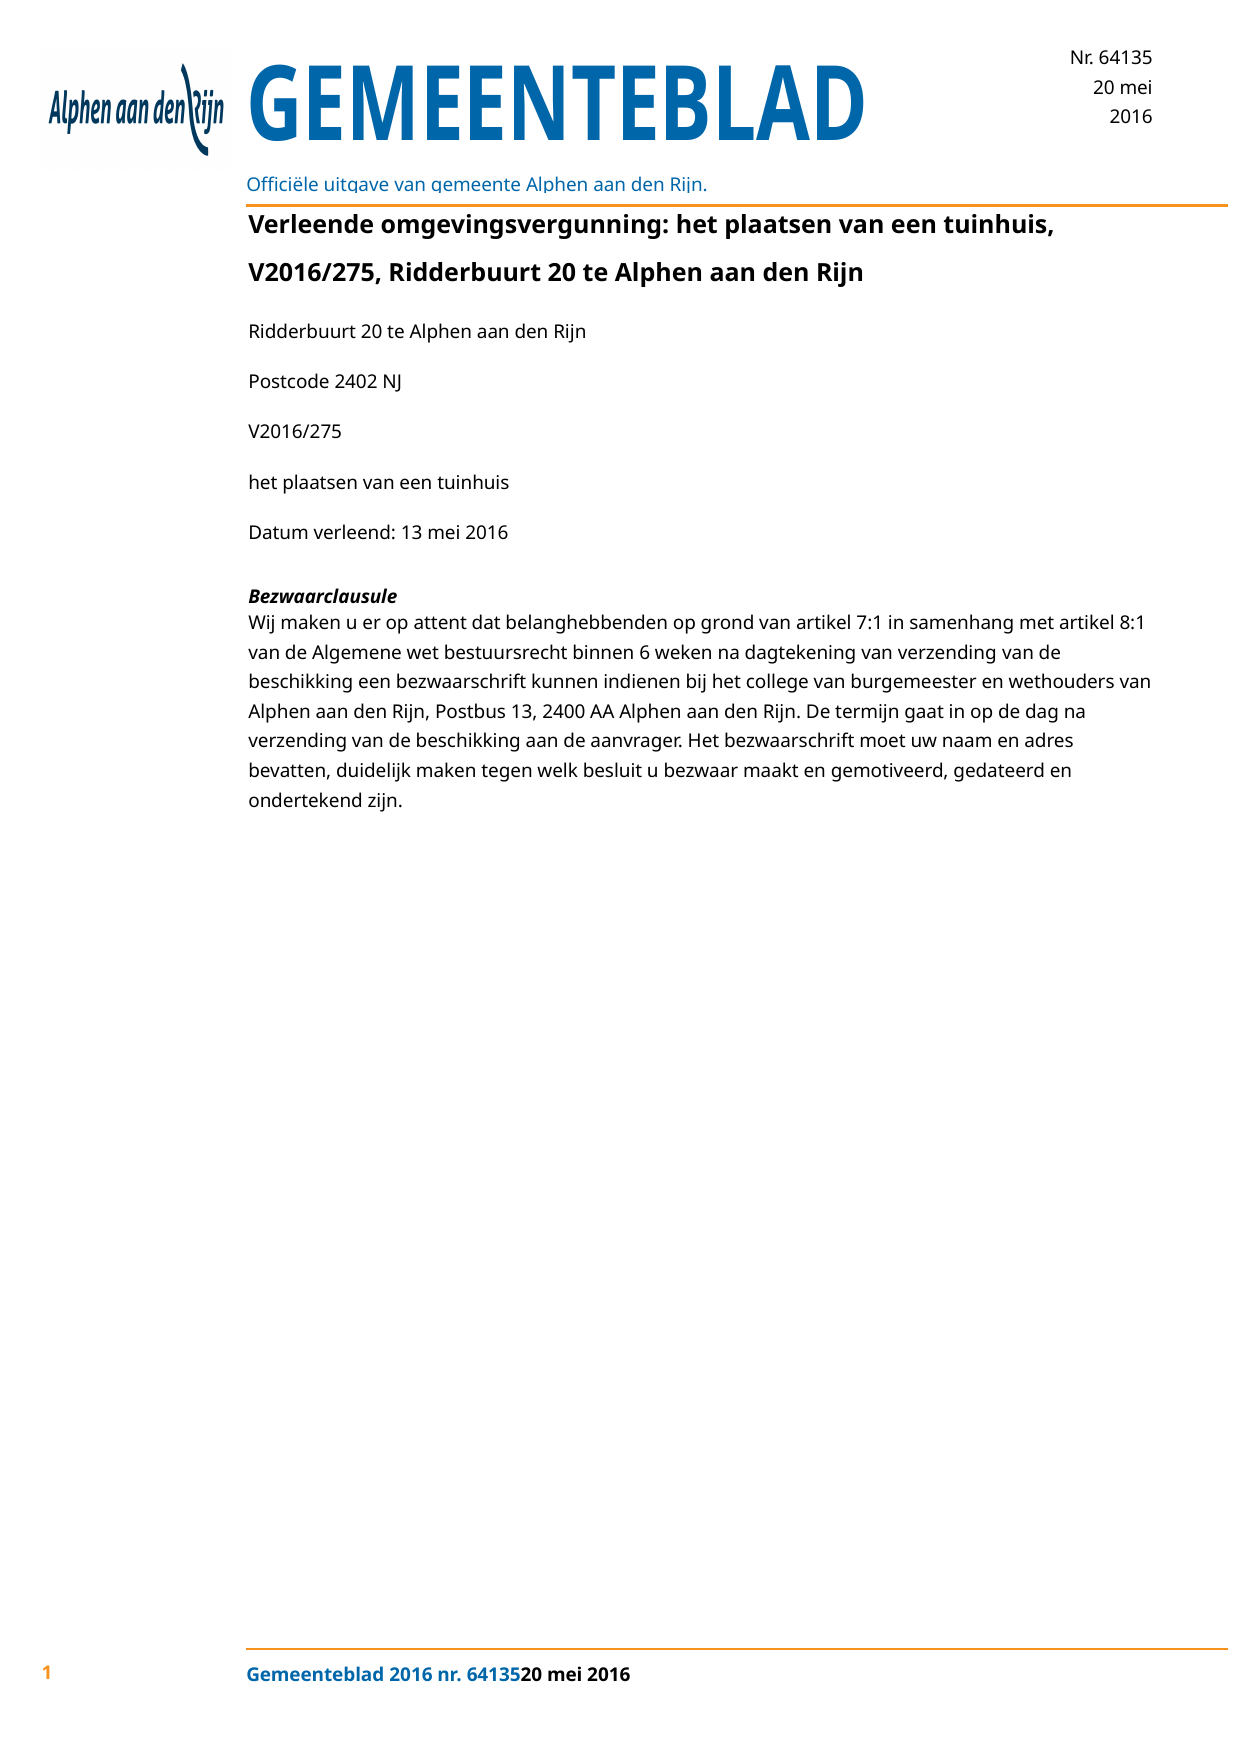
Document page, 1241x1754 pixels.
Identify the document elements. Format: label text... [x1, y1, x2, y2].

text V2016/275 [248, 419, 1152, 444]
text het plaatsen van een tuinhuis [248, 469, 1152, 495]
text Verleende omgevingsvergunning: het plaatsen van een tuinhuis, V2016/275, Ridderbuurt 20 te Alphen aan den Rijn [248, 207, 1152, 288]
text Postcode 2402 NJ [248, 368, 1152, 394]
text Bezwaarclausule [248, 583, 1152, 609]
text Wij maken u er op attent dat belanghebbenden op grond van artikel 7:1 in samenhang met artikel 8:1 van de Algemene wet bestuursrecht binnen 6 weken na dagtekening van verzending van de beschikking een bezwaarschrift kunnen indienen bij het college van burgemeester en wethouders van Alphen aan den Rijn, Postbus 13, 2400 AA Alphen aan den Rijn. De termijn gaat in op de dag na verzending van de beschikking aan de aanvrager. Het bezwaarschrift moet uw naam en adres bevatten, duidelijk maken tegen welk besluit u bezwaar maakt en gemotiveerd, gedateerd en ondertekend zijn. [248, 609, 1152, 812]
text Datum verleend: 13 mei 2016 [248, 519, 1152, 545]
text Ridderbuurt 20 te Alphen aan den Rijn [248, 318, 1152, 344]
picture [41, 47, 231, 172]
